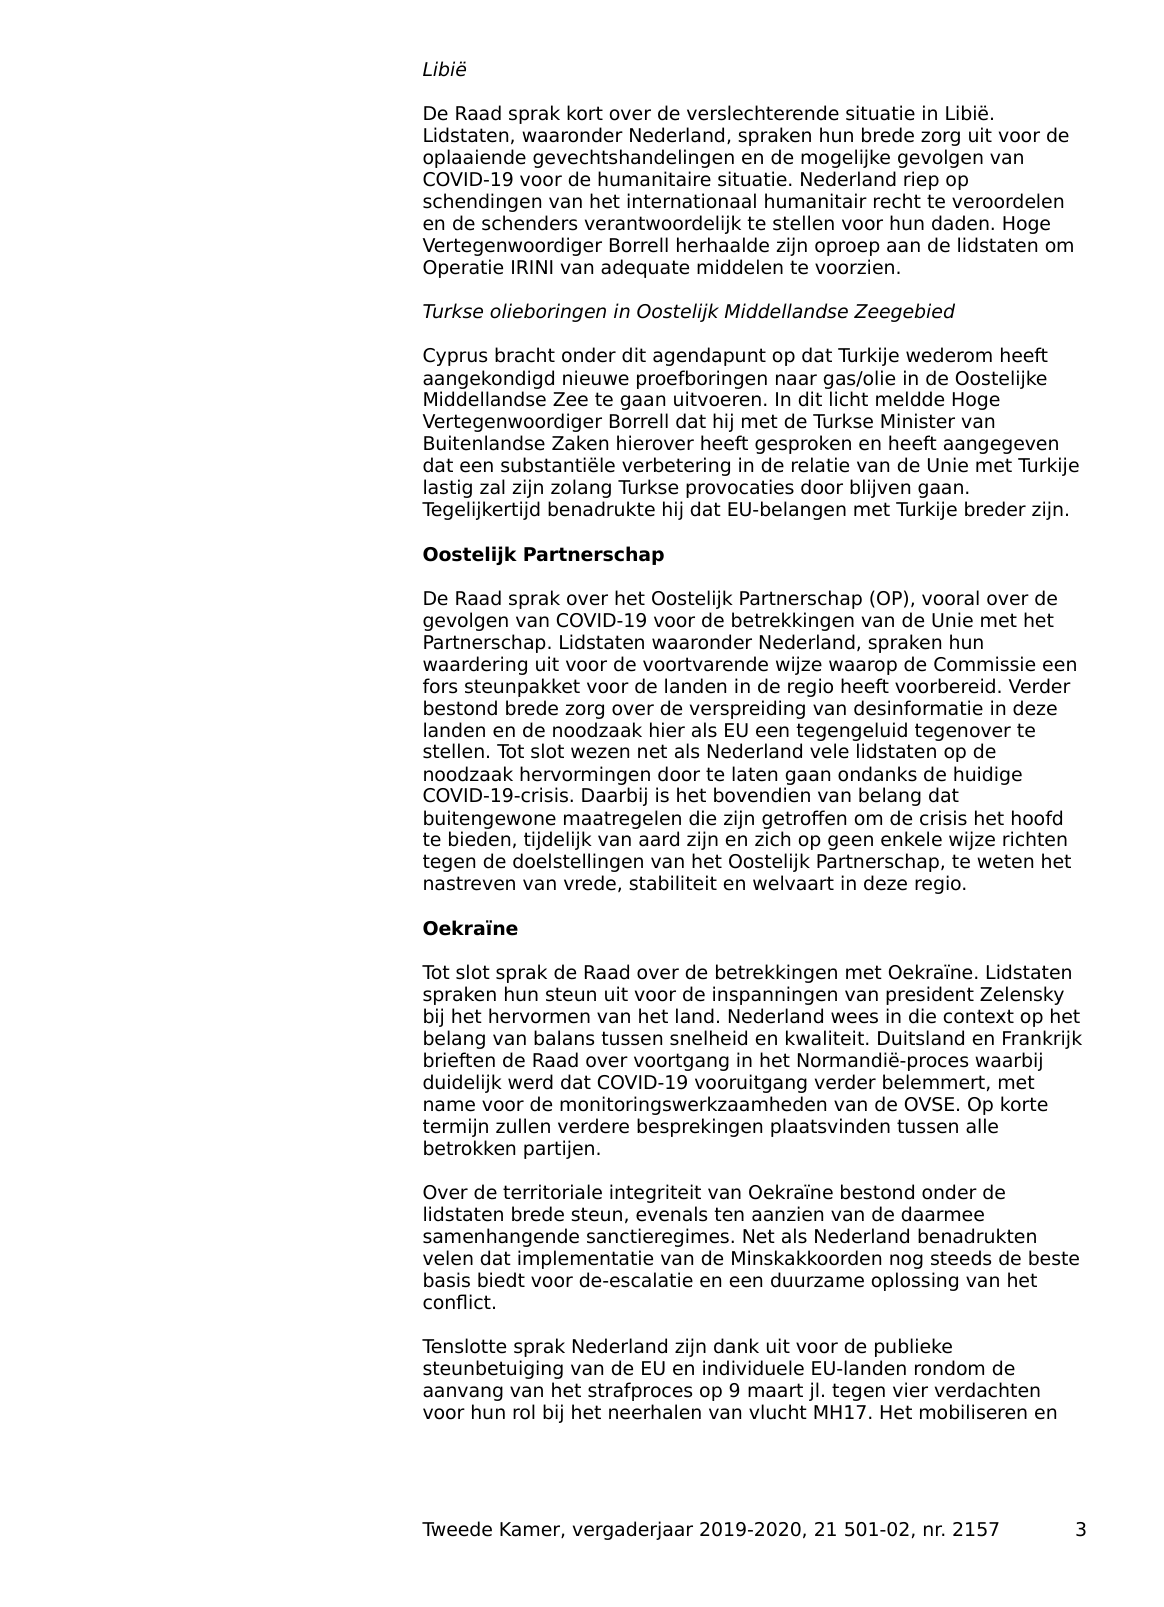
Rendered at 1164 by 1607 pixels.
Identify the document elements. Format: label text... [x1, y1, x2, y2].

text De Raad sprak kort over de verslechterende situatie in Libië. Lidstaten, waaronder Nederland, spraken hun brede zorg uit voor de oplaaiende gevechtshandelingen en de mogelijke gevolgen van COVID-19 voor de humanitaire situatie. Nederland riep op schendingen van het internationaal humanitair recht te veroordelen en de schenders verantwoordelijk te stellen voor hun daden. Hoge Vertegenwoordiger Borrell herhaalde zijn oproep aan de lidstaten om Operatie IRINI van adequate middelen te voorzien. [422, 103, 1087, 279]
subtitle Libië [422, 59, 1087, 81]
text Tot slot sprak de Raad over de betrekkingen met Oekraïne. Lidstaten spraken hun steun uit voor de inspanningen van president Zelensky bij het hervormen van het land. Nederland wees in die context op het belang van balans tussen snelheid en kwaliteit. Duitsland en Frankrijk brieften de Raad over voortgang in het Normandië-proces waarbij duidelijk werd dat COVID-19 vooruitgang verder belemmert, met name voor de monitoringswerkzaamheden van de OVSE. Op korte termijn zullen verdere besprekingen plaatsvinden tussen alle betrokken partijen. [422, 962, 1087, 1159]
subtitle Oostelijk Partnerschap [422, 543, 1087, 565]
subtitle Oekraïne [422, 917, 1087, 939]
text De Raad sprak over het Oostelijk Partnerschap (OP), vooral over de gevolgen van COVID-19 voor de betrekkingen van de Unie met het Partnerschap. Lidstaten waaronder Nederland, spraken hun waardering uit voor de voortvarende wijze waarop de Commissie een fors steunpakket voor de landen in de regio heeft voorbereid. Verder bestond brede zorg over de verspreiding van desinformatie in deze landen en de noodzaak hier als EU een tegengeluid tegenover te stellen. Tot slot wezen net als Nederland vele lidstaten op de noodzaak hervormingen door te laten gaan ondanks de huidige COVID-19-crisis. Daarbij is het bovendien van belang dat buitengewone maatregelen die zijn getroffen om de crisis het hoofd te bieden, tijdelijk van aard zijn en zich op geen enkele wijze richten tegen de doelstellingen van het Oostelijk Partnerschap, te weten het nastreven van vrede, stabiliteit en welvaart in deze regio. [422, 588, 1087, 895]
text Over de territoriale integriteit van Oekraïne bestond onder de lidstaten brede steun, evenals ten aanzien van de daarmee samenhangende sanctieregimes. Net als Nederland benadrukten velen dat implementatie van de Minskakkoorden nog steeds de beste basis biedt voor de-escalatie en een duurzame oplossing van het conflict. [422, 1182, 1087, 1313]
text Tenslotte sprak Nederland zijn dank uit voor de publieke steunbetuiging van de EU en individuele EU-landen rondom de aanvang van het strafproces op 9 maart jl. tegen vier verdachten voor hun rol bij het neerhalen van vlucht MH17. Het mobiliseren en [422, 1336, 1087, 1424]
subtitle Turkse olieboringen in Oostelijk Middellandse Zeegebied [422, 301, 1087, 323]
text Cyprus bracht onder dit agendapunt op dat Turkije wederom heeft aangekondigd nieuwe proefboringen naar gas/olie in de Oostelijke Middellandse Zee te gaan uitvoeren. In dit licht meldde Hoge Vertegenwoordiger Borrell dat hij met de Turkse Minister van Buitenlandse Zaken hierover heeft gesproken en heeft aangegeven dat een substantiële verbetering in de relatie van de Unie met Turkije lastig zal zijn zolang Turkse provocaties door blijven gaan. Tegelijkertijd benadrukte hij dat EU-belangen met Turkije breder zijn. [422, 345, 1087, 521]
